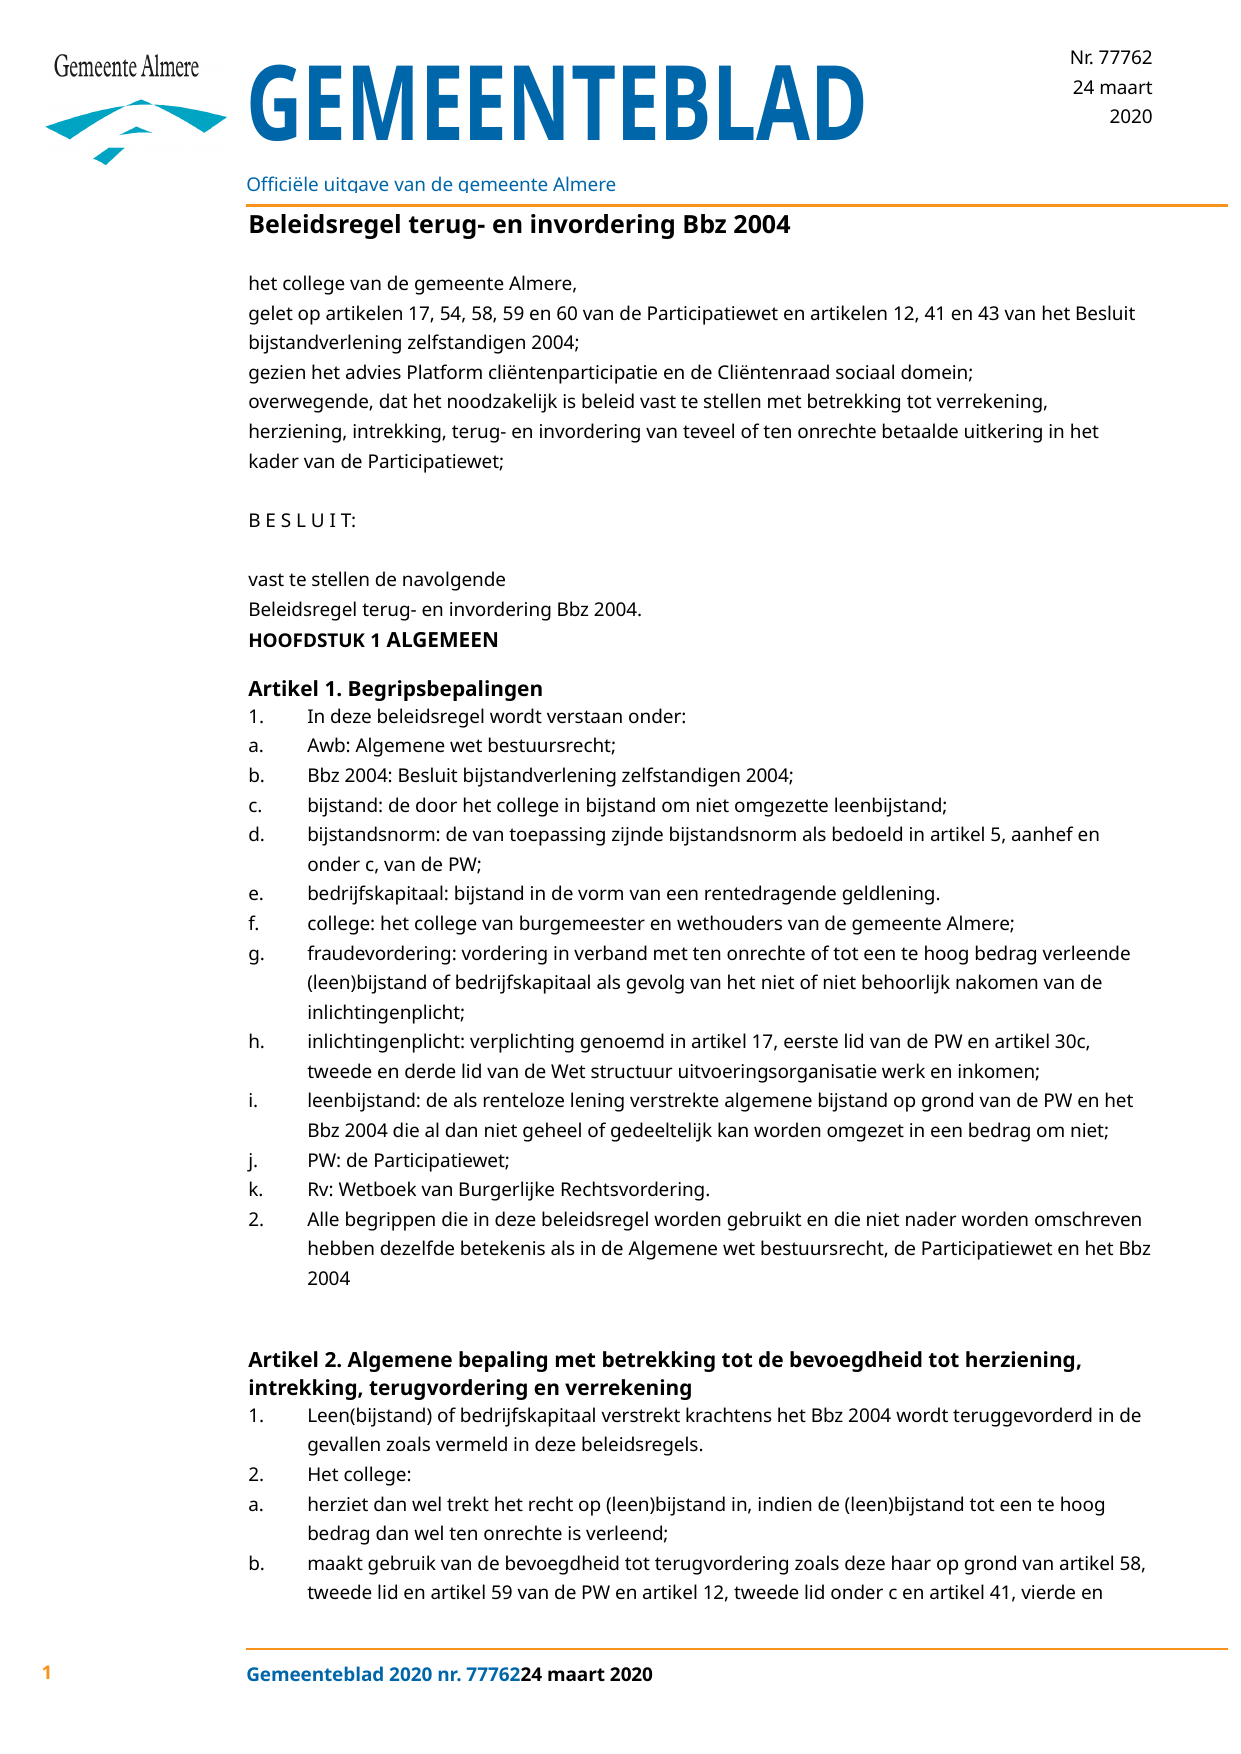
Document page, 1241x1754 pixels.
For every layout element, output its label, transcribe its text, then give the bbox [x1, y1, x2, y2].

list college: het college van burgemeester en wethouders van de gemeente Almere; [248, 910, 1152, 936]
text HOOFDSTUK 1 ALGEMEEN [248, 625, 1152, 654]
list Alle begrippen die in deze beleidsregel worden gebruikt en die niet nader worden omschreven hebben dezelfde betekenis als in de Algemene wet bestuursrecht, de Participatiewet en het Bbz 2004 [248, 1206, 1152, 1291]
list In deze beleidsregel wordt verstaan onder: [248, 703, 1152, 729]
list inlichtingenplicht: verplichting genoemd in artikel 17, eerste lid van de PW en artikel 30c, tweede en derde lid van de Wet structuur uitvoeringsorganisatie werk en inkomen; [248, 1028, 1152, 1084]
list Leen(bijstand) of bedrijfskapitaal verstrekt krachtens het Bbz 2004 wordt teruggevorderd in de gevallen zoals vermeld in deze beleidsregels. [248, 1402, 1152, 1457]
list bedrijfskapitaal: bijstand in de vorm van een rentedragende geldlening. [248, 881, 1152, 906]
text het college van de gemeente Almere, [248, 270, 1152, 296]
text vast te stellen de navolgende [248, 566, 1152, 592]
list Het college: [248, 1461, 1152, 1487]
list fraudevordering: vordering in verband met ten onrechte of tot een te hoog bedrag verleende (leen)bijstand of bedrijfskapitaal als gevolg van het niet of niet behoorlijk nakomen van de inlichtingenplicht; [248, 940, 1152, 1024]
text gezien het advies Platform cliëntenparticipatie en de Cliëntenraad sociaal domein; [248, 359, 1152, 385]
text Beleidsregel terug- en invordering Bbz 2004. [248, 596, 1152, 621]
list herziet dan wel trekt het recht op (leen)bijstand in, indien de (leen)bijstand tot een te hoog bedrag dan wel ten onrechte is verleend; [248, 1491, 1152, 1546]
list PW: de Participatiewet; [248, 1147, 1152, 1172]
list bijstandsnorm: de van toepassing zijnde bijstandsnorm als bedoeld in artikel 5, aanhef en onder c, van de PW; [248, 821, 1152, 877]
text overwegende, dat het noodzakelijk is beleid vast te stellen met betrekking tot verrekening, herziening, intrekking, terug- en invordering van teveel of ten onrechte betaalde uitkering in het kader van de Participatiewet; [248, 389, 1152, 473]
list Bbz 2004: Besluit bijstandverlening zelfstandigen 2004; [248, 762, 1152, 788]
list maakt gebruik van de bevoegdheid tot terugvordering zoals deze haar op grond van artikel 58, tweede lid en artikel 59 van de PW en artikel 12, tweede lid onder c en artikel 41, vierde en [248, 1550, 1152, 1605]
text gelet op artikelen 17, 54, 58, 59 en 60 van de Participatiewet en artikelen 12, 41 en 43 van het Besluit bijstandverlening zelfstandigen 2004; [248, 300, 1152, 355]
list leenbijstand: de als renteloze lening verstrekte algemene bijstand op grond van de PW en het Bbz 2004 die al dan niet geheel of gedeeltelijk kan worden omgezet in een bedrag om niet; [248, 1088, 1152, 1143]
list Rv: Wetboek van Burgerlijke Rechtsvordering. [248, 1176, 1152, 1202]
text Artikel 1. Begripsbepalingen [248, 674, 1152, 703]
list bijstand: de door het college in bijstand om niet omgezette leenbijstand; [248, 792, 1152, 817]
text Beleidsregel terug- en invordering Bbz 2004 [248, 207, 1152, 241]
list Awb: Algemene wet bestuursrecht; [248, 733, 1152, 758]
picture [41, 47, 231, 172]
text Artikel 2. Algemene bepaling met betrekking tot de bevoegdheid tot herziening, intrekking, terugvordering en verrekening [248, 1345, 1152, 1402]
text B E S L U I T: [248, 507, 1152, 533]
